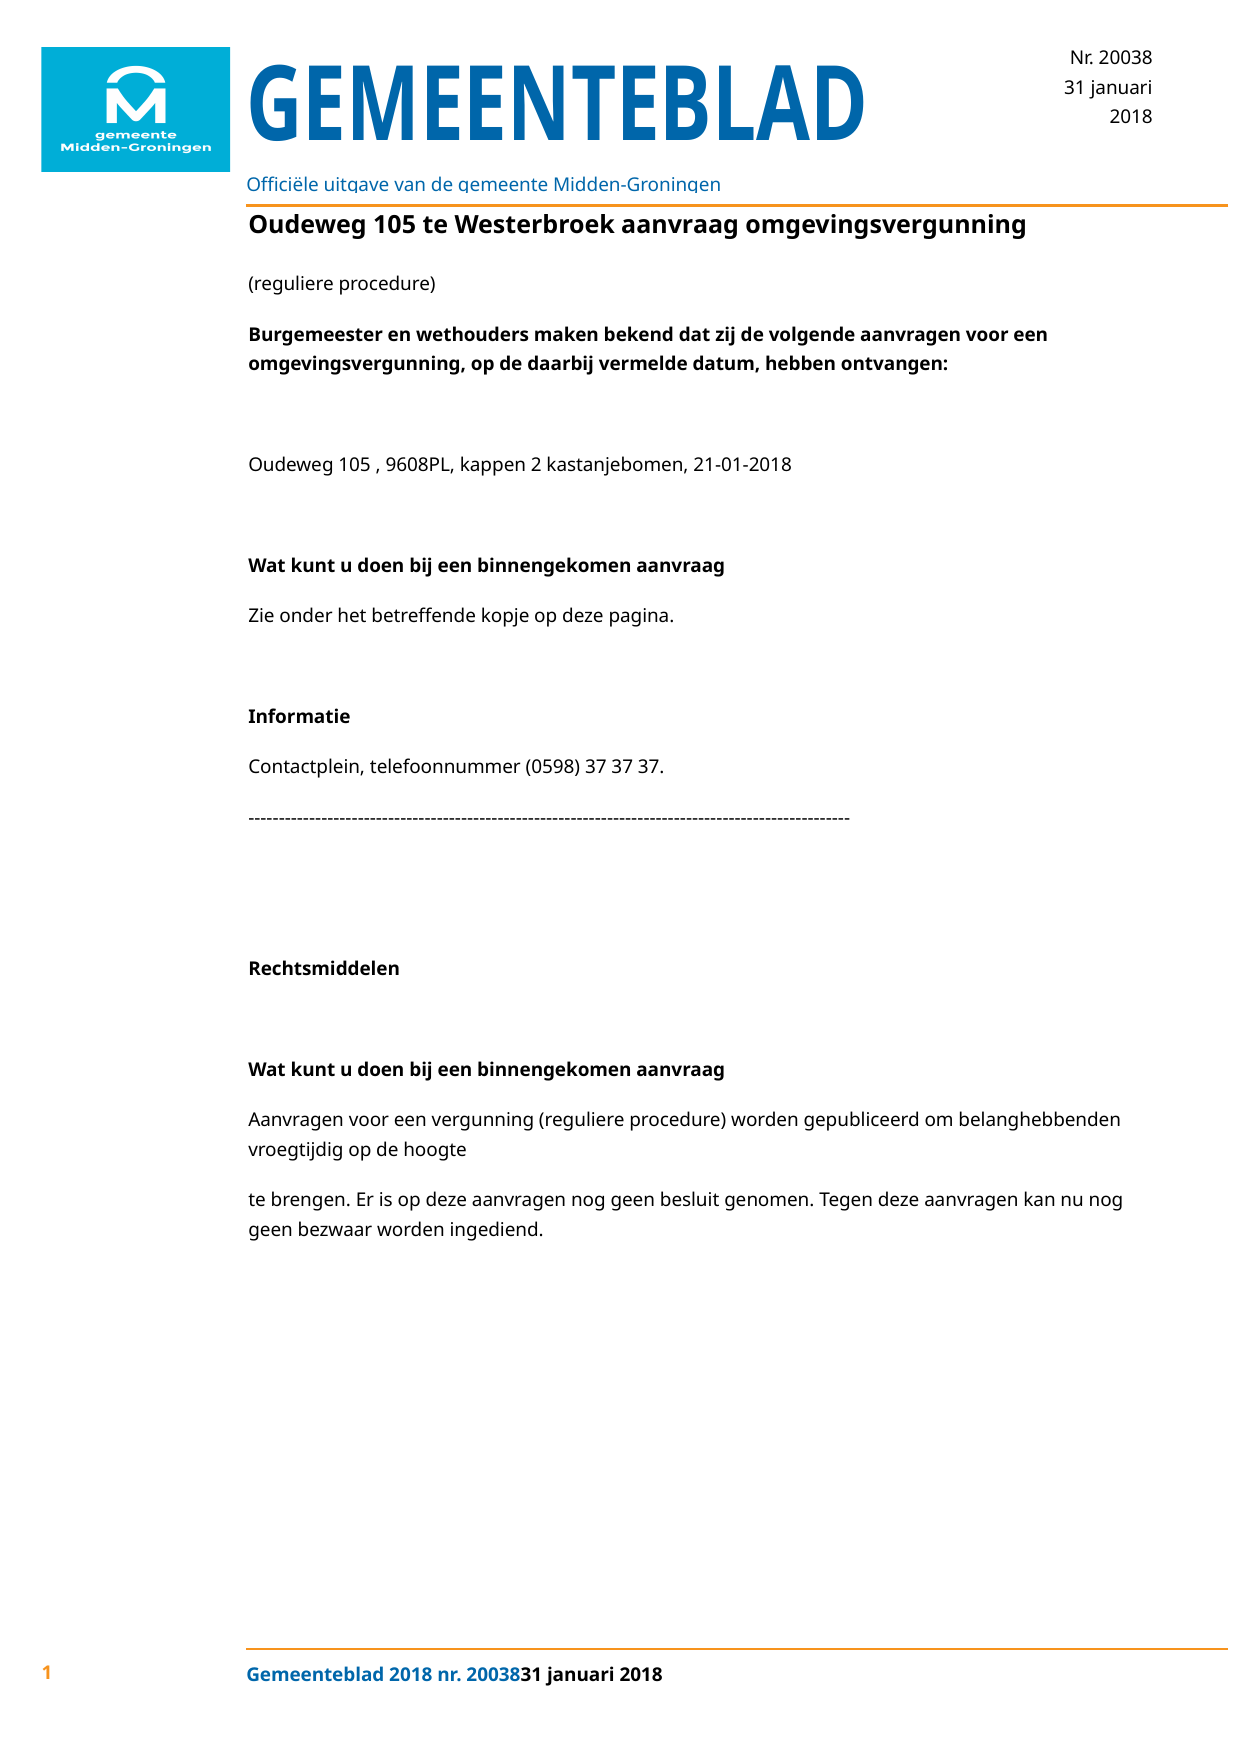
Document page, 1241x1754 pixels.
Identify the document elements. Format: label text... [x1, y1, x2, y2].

text Informatie [248, 703, 1152, 729]
picture [184, 146, 190, 153]
text Oudeweg 105 , 9608PL, kappen 2 kastanjebomen, 21-01-2018 [248, 451, 1152, 477]
text Wat kunt u doen bij een binnengekomen aanvraag [248, 1056, 1152, 1082]
text (reguliere procedure) [248, 270, 1152, 296]
text Rechtsmiddelen [248, 955, 1152, 981]
text --------------------------------------------------------------------------------------------------- [248, 804, 1152, 830]
text Wat kunt u doen bij een binnengekomen aanvraag [248, 552, 1152, 578]
text Zie onder het betreffende kopje op deze pagina. [248, 602, 1152, 628]
text Oudeweg 105 te Westerbroek aanvraag omgevingsvergunning [248, 207, 1152, 241]
picture [108, 66, 164, 82]
text te brengen. Er is op deze aanvragen nog geen besluit genomen. Tegen deze aanvragen kan nu nog geen bezwaar worden ingediend. [248, 1187, 1152, 1242]
text Burgemeester en wethouders maken bekend dat zij de volgende aanvragen voor een omgevingsvergunning, op de daarbij vermelde datum, hebben ontvangen: [248, 321, 1152, 376]
text Aanvragen voor een vergunning (reguliere procedure) worden gepubliceerd om belanghebbenden vroegtijdig op de hoogte [248, 1107, 1152, 1162]
picture [107, 89, 165, 122]
text Contactplein, telefoonnummer (0598) 37 37 37. [248, 754, 1152, 779]
